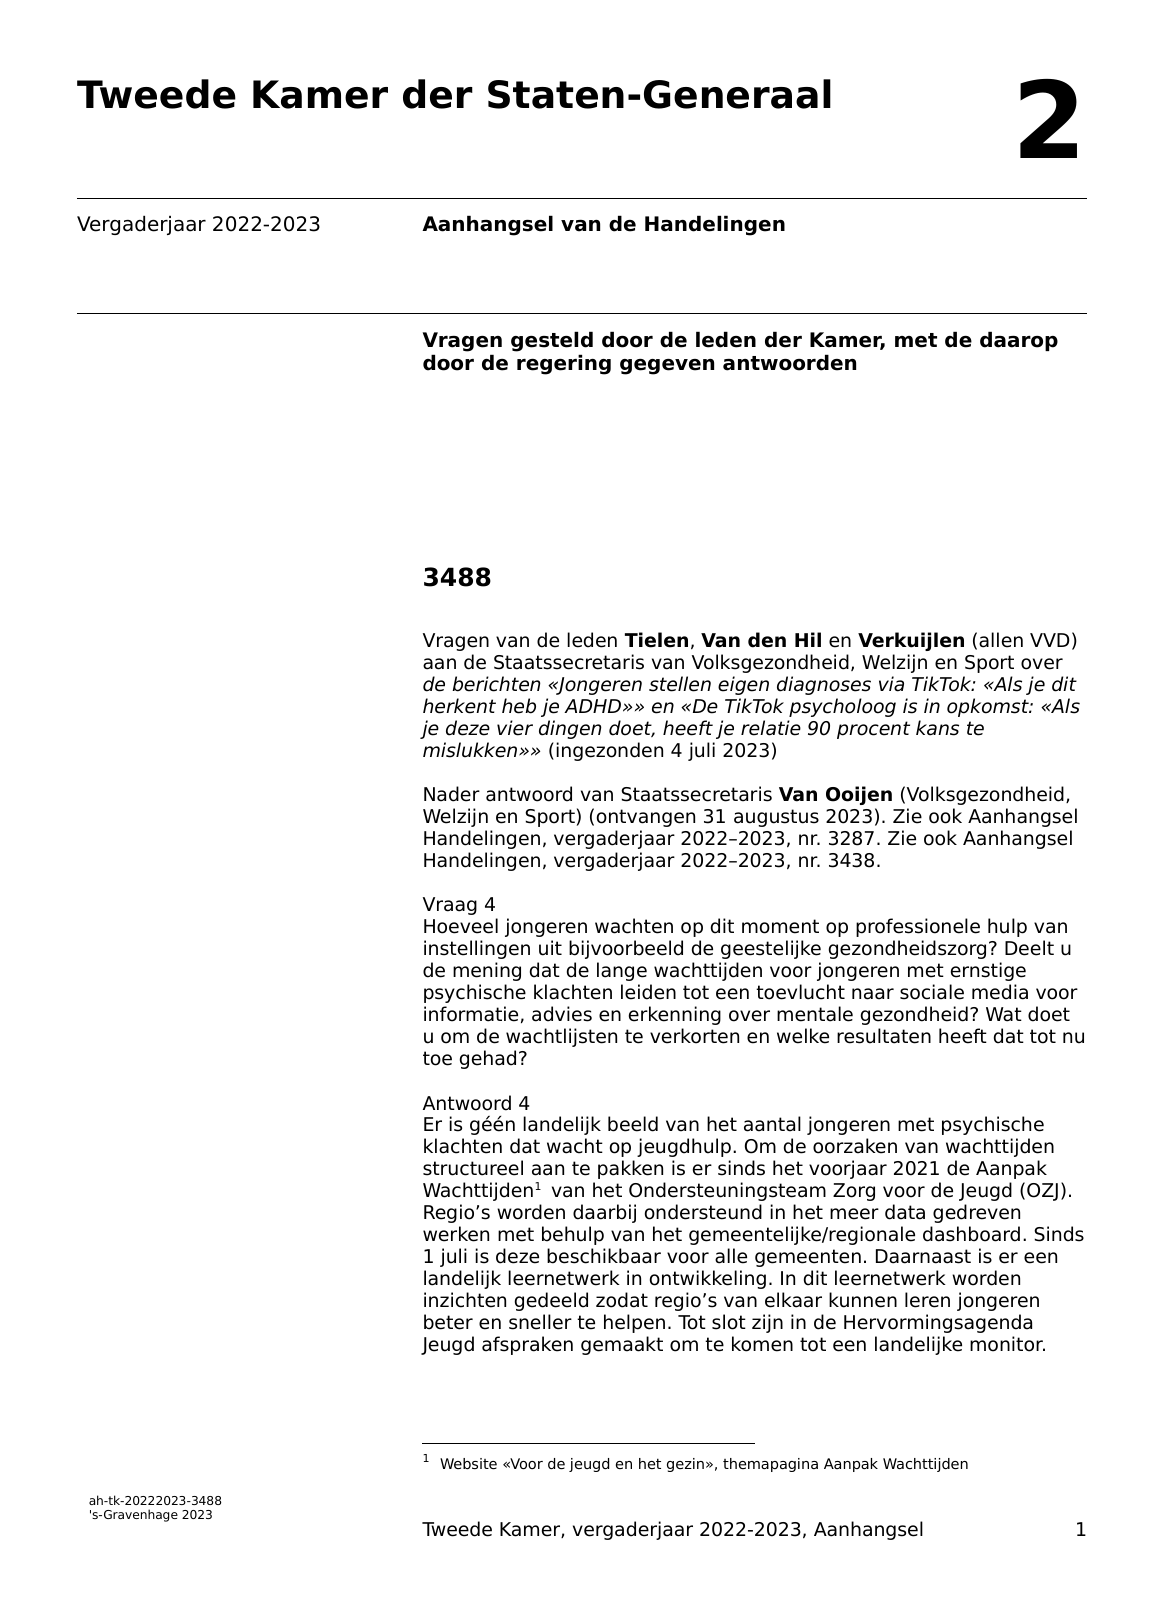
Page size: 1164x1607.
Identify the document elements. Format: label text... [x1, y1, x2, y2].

table_cell Aanhangsel van de Handelingen [422, 199, 1087, 313]
text Nader antwoord van Staatssecretaris Van Ooijen (Volksgezondheid, Welzijn en Sport) (ontvangen 31 augustus 2023). Zie ook Aanhangsel Handelingen, vergaderjaar 2022–2023, nr. 3287. Zie ook Aanhangsel Handelingen, vergaderjaar 2022–2023, nr. 3438. [422, 784, 1087, 872]
table_cell Vergaderjaar 2022-2023 [77, 199, 422, 313]
table_header 2 [886, 59, 1087, 198]
table_header Tweede Kamer der Staten-Generaal [77, 59, 886, 198]
table_cell Vragen gesteld door de leden der Kamer, met de daarop door de regering gegeven antwoorden [422, 314, 1087, 375]
text Hoeveel jongeren wachten op dit moment op professionele hulp van instellingen uit bijvoorbeeld de geestelijke gezondheidszorg? Deelt u de mening dat de lange wachttijden voor jongeren met ernstige psychische klachten leiden tot een toevlucht naar sociale media voor informatie, advies en erkenning over mentale gezondheid? Wat doet u om de wachtlijsten te verkorten en welke resultaten heeft dat tot nu toe gehad? [422, 916, 1087, 1070]
text ah-tk-20222023-3488 [88, 1494, 323, 1508]
text Vragen van de leden Tielen, Van den Hil en Verkuijlen (allen VVD) aan de Staatssecretaris van Volksgezondheid, Welzijn en Sport over de berichten «Jongeren stellen eigen diagnoses via TikTok: «Als je dit herkent heb je ADHD»» en «De TikTok psycholoog is in opkomst: «Als je deze vier dingen doet, heeft je relatie 90 procent kans te mislukken»» (ingezonden 4 juli 2023) [422, 630, 1087, 762]
text Antwoord 4 [422, 1092, 1087, 1114]
text 's-Gravenhage 2023 [88, 1508, 323, 1522]
text Er is géén landelijk beeld van het aantal jongeren met psychische klachten dat wacht op jeugdhulp. Om de oorzaken van wachttijden structureel aan te pakken is er sinds het voorjaar 2021 de Aanpak Wachttijden van het Ondersteuningsteam Zorg voor de Jeugd (OZJ). Regio’s worden daarbij ondersteund in het meer data gedreven werken met behulp van het gemeentelijke/regionale dashboard. Sinds 1 juli is deze beschikbaar voor alle gemeenten. Daarnaast is er een landelijk leernetwerk in ontwikkeling. In dit leernetwerk worden inzichten gedeeld zodat regio’s van elkaar kunnen leren jongeren beter en sneller te helpen. Tot slot zijn in de Hervormingsagenda Jeugd afspraken gemaakt om te komen tot een landelijke monitor. [422, 1114, 1087, 1356]
text 3488 [422, 563, 1087, 592]
text Website «Voor de jeugd en het gezin», themapagina Aanpak Wachttijden [422, 1452, 1087, 1474]
table_cell [77, 314, 422, 375]
text Vraag 4 [422, 894, 1087, 916]
